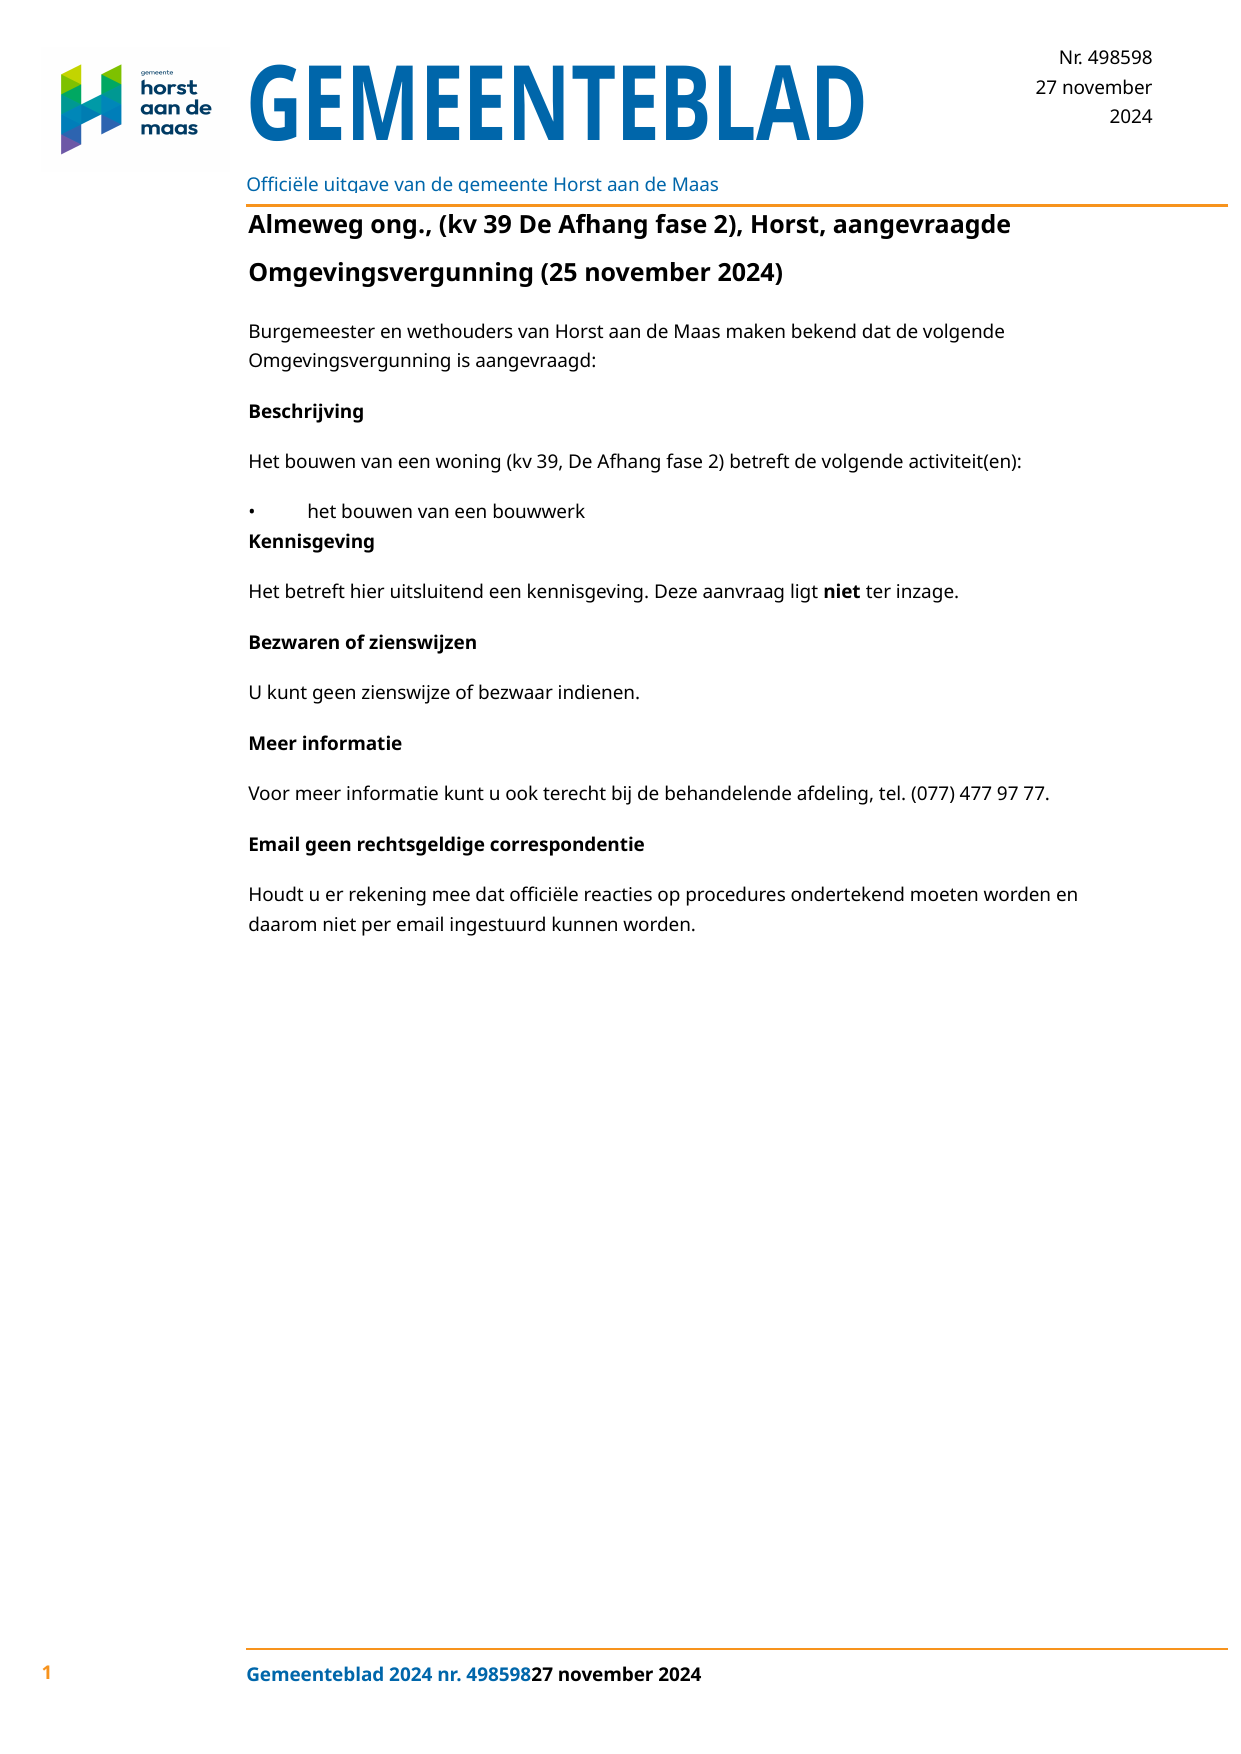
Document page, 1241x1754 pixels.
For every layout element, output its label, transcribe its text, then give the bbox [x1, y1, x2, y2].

text Voor meer informatie kunt u ook terecht bij de behandelende afdeling, tel. (077) 477 97 77. [248, 780, 1152, 806]
text Meer informatie [248, 730, 1152, 756]
text Bezwaren of zienswijzen [248, 629, 1152, 655]
picture [41, 47, 231, 172]
text U kunt geen zienswijze of bezwaar indienen. [248, 679, 1152, 705]
text Kennisgeving [248, 528, 1152, 554]
text Burgemeester en wethouders van Horst aan de Maas maken bekend dat de volgende Omgevingsvergunning is aangevraagd: [248, 318, 1152, 373]
text Het betreft hier uitsluitend een kennisgeving. Deze aanvraag ligt niet ter inzage. [248, 579, 1152, 604]
text Het bouwen van een woning (kv 39, De Afhang fase 2) betreft de volgende activiteit(en): [248, 448, 1152, 474]
text Houdt u er rekening mee dat officiële reacties op procedures ondertekend moeten worden en daarom niet per email ingestuurd kunnen worden. [248, 881, 1152, 937]
list het bouwen van een bouwwerk [248, 499, 1152, 524]
text Email geen rechtsgeldige correspondentie [248, 831, 1152, 857]
text Almeweg ong., (kv 39 De Afhang fase 2), Horst, aangevraagde Omgevingsvergunning (25 november 2024) [248, 207, 1152, 288]
text Beschrijving [248, 398, 1152, 424]
